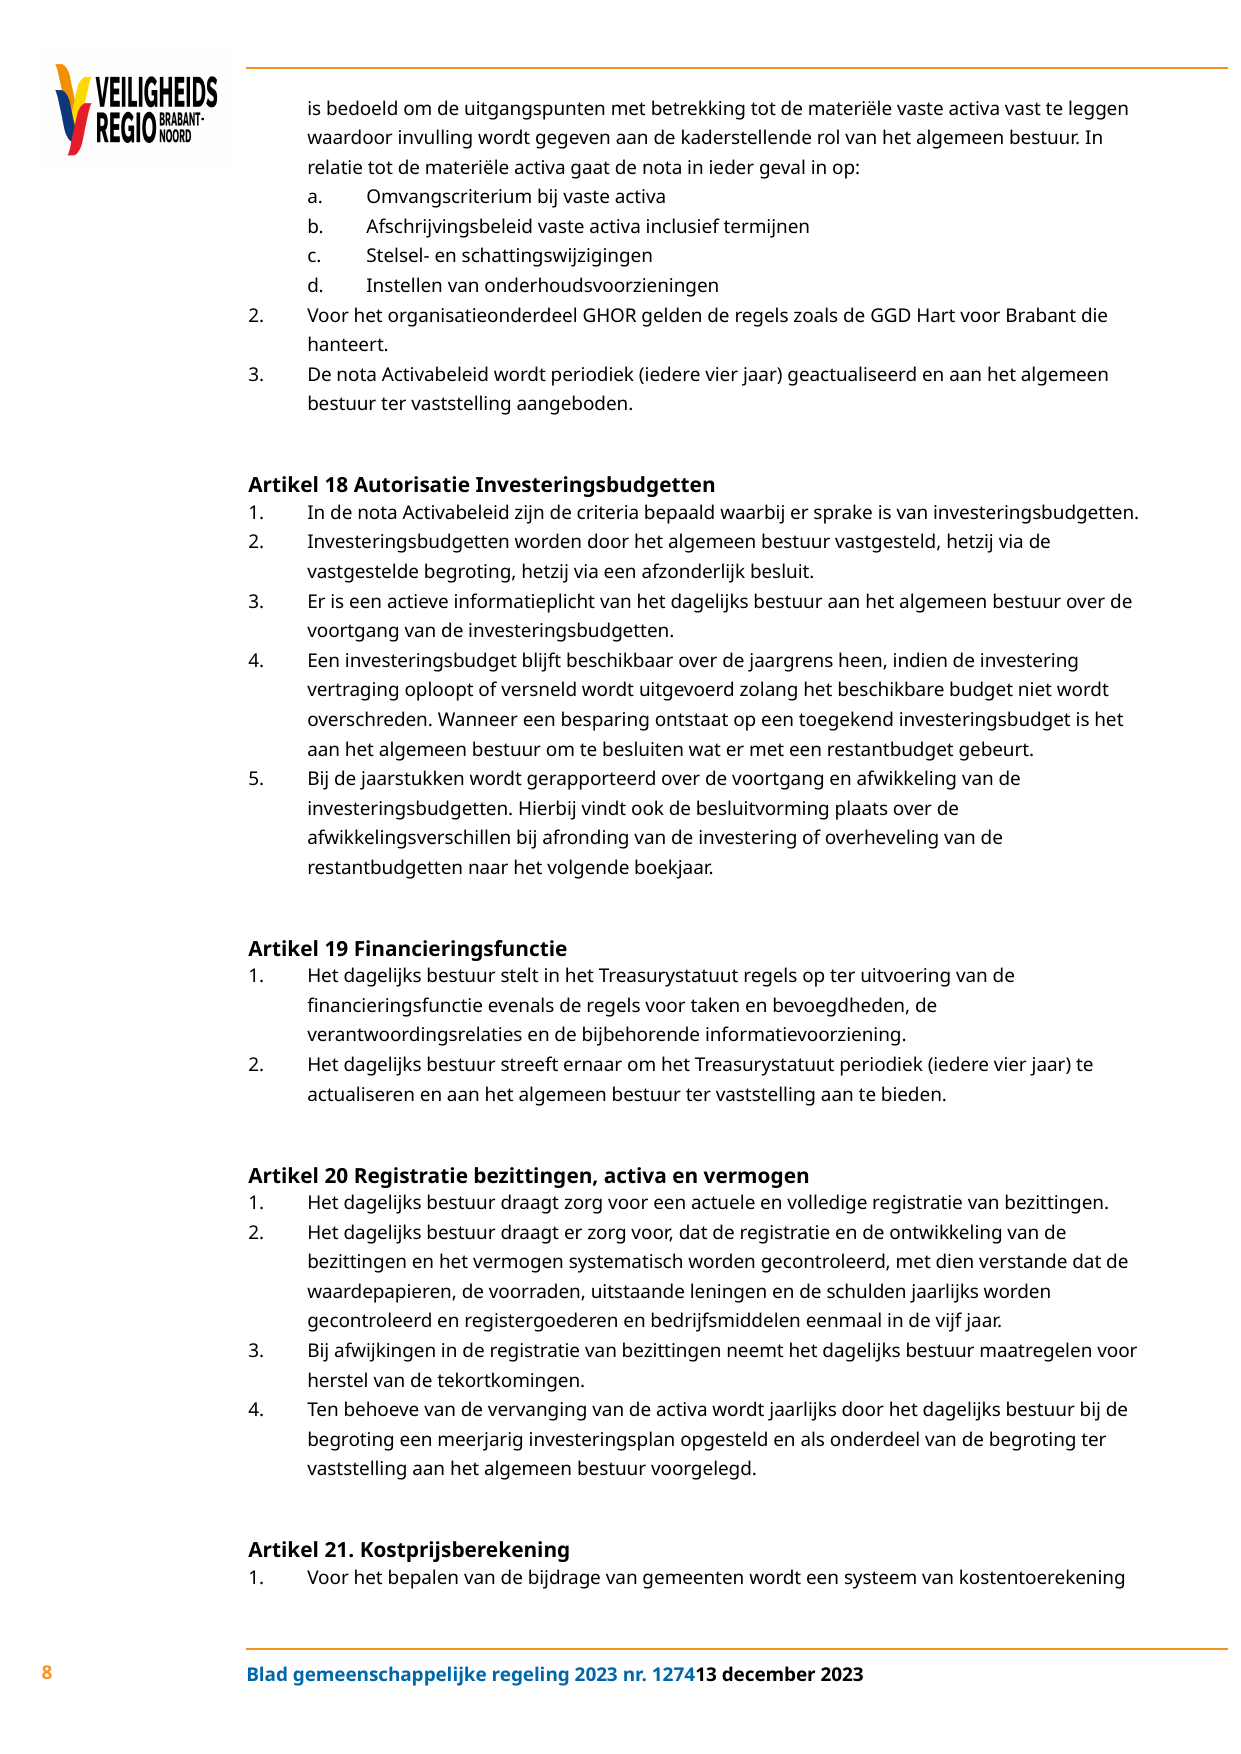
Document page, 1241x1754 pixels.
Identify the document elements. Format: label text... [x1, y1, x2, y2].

list Het dagelijks bestuur stelt in het Treasurystatuut regels op ter uitvoering van de financieringsfunctie evenals de regels voor taken en bevoegdheden, de verantwoordingsrelaties en de bijbehorende informatievoorziening. [248, 962, 1152, 1047]
text Artikel 19 Financieringsfunctie [248, 934, 1152, 962]
list Bij de jaarstukken wordt gerapporteerd over de voortgang en afwikkeling van de investeringsbudgetten. Hierbij vindt ook de besluitvorming plaats over de afwikkelingsverschillen bij afronding van de investering of overheveling van de restantbudgetten naar het volgende boekjaar. [248, 765, 1152, 880]
list Het dagelijks bestuur draagt zorg voor een actuele en volledige registratie van bezittingen. [248, 1189, 1152, 1215]
text Artikel 18 Autorisatie Investeringsbudgetten [248, 471, 1152, 499]
list Het dagelijks bestuur draagt er zorg voor, dat de registratie en de ontwikkeling van de bezittingen en het vermogen systematisch worden gecontroleerd, met dien verstande dat de waardepapieren, de voorraden, uitstaande leningen en de schulden jaarlijks worden gecontroleerd en registergoederen en bedrijfsmiddelen eenmaal in de vijf jaar. [248, 1219, 1152, 1333]
list Er is een actieve informatieplicht van het dagelijks bestuur aan het algemeen bestuur over de voortgang van de investeringsbudgetten. [248, 588, 1152, 643]
list Afschrijvingsbeleid vaste activa inclusief termijnen [307, 213, 1152, 239]
list Voor het organisatieonderdeel GHOR gelden de regels zoals de GGD Hart voor Brabant die hanteert. [248, 302, 1152, 357]
list is bedoeld om de uitgangspunten met betrekking tot de materiële vaste activa vast te leggen waardoor invulling wordt gegeven aan de kaderstellende rol van het algemeen bestuur. In relatie tot de materiële activa gaat de nota in ieder geval in op: [248, 95, 1152, 180]
list Het dagelijks bestuur streeft ernaar om het Treasurystatuut periodiek (iedere vier jaar) te actualiseren en aan het algemeen bestuur ter vaststelling aan te bieden. [248, 1051, 1152, 1107]
picture [41, 47, 231, 172]
list Stelsel- en schattingswijzigingen [307, 243, 1152, 268]
text Artikel 21. Kostprijsberekening [248, 1536, 1152, 1564]
list De nota Activabeleid wordt periodiek (iedere vier jaar) geactualiseerd en aan het algemeen bestuur ter vaststelling aangeboden. [248, 361, 1152, 416]
list Omvangscriterium bij vaste activa [307, 183, 1152, 209]
list Voor het bepalen van de bijdrage van gemeenten wordt een systeem van kostentoerekening [248, 1564, 1152, 1590]
list Ten behoeve van de vervanging van de activa wordt jaarlijks door het dagelijks bestuur bij de begroting een meerjarig investeringsplan opgesteld en als onderdeel van de begroting ter vaststelling aan het algemeen bestuur voorgelegd. [248, 1396, 1152, 1481]
list Instellen van onderhoudsvoorzieningen [307, 272, 1152, 298]
list Investeringsbudgetten worden door het algemeen bestuur vastgesteld, hetzij via de vastgestelde begroting, hetzij via een afzonderlijk besluit. [248, 529, 1152, 584]
list Bij afwijkingen in de registratie van bezittingen neemt het dagelijks bestuur maatregelen voor herstel van de tekortkomingen. [248, 1337, 1152, 1392]
list Een investeringsbudget blijft beschikbaar over de jaargrens heen, indien de investering vertraging oploopt of versneld wordt uitgevoerd zolang het beschikbare budget niet wordt overschreden. Wanneer een besparing ontstaat op een toegekend investeringsbudget is het aan het algemeen bestuur om te besluiten wat er met een restantbudget gebeurt. [248, 647, 1152, 761]
list In de nota Activabeleid zijn de criteria bepaald waarbij er sprake is van investeringsbudgetten. [248, 499, 1152, 525]
text Artikel 20 Registratie bezittingen, activa en vermogen [248, 1161, 1152, 1189]
